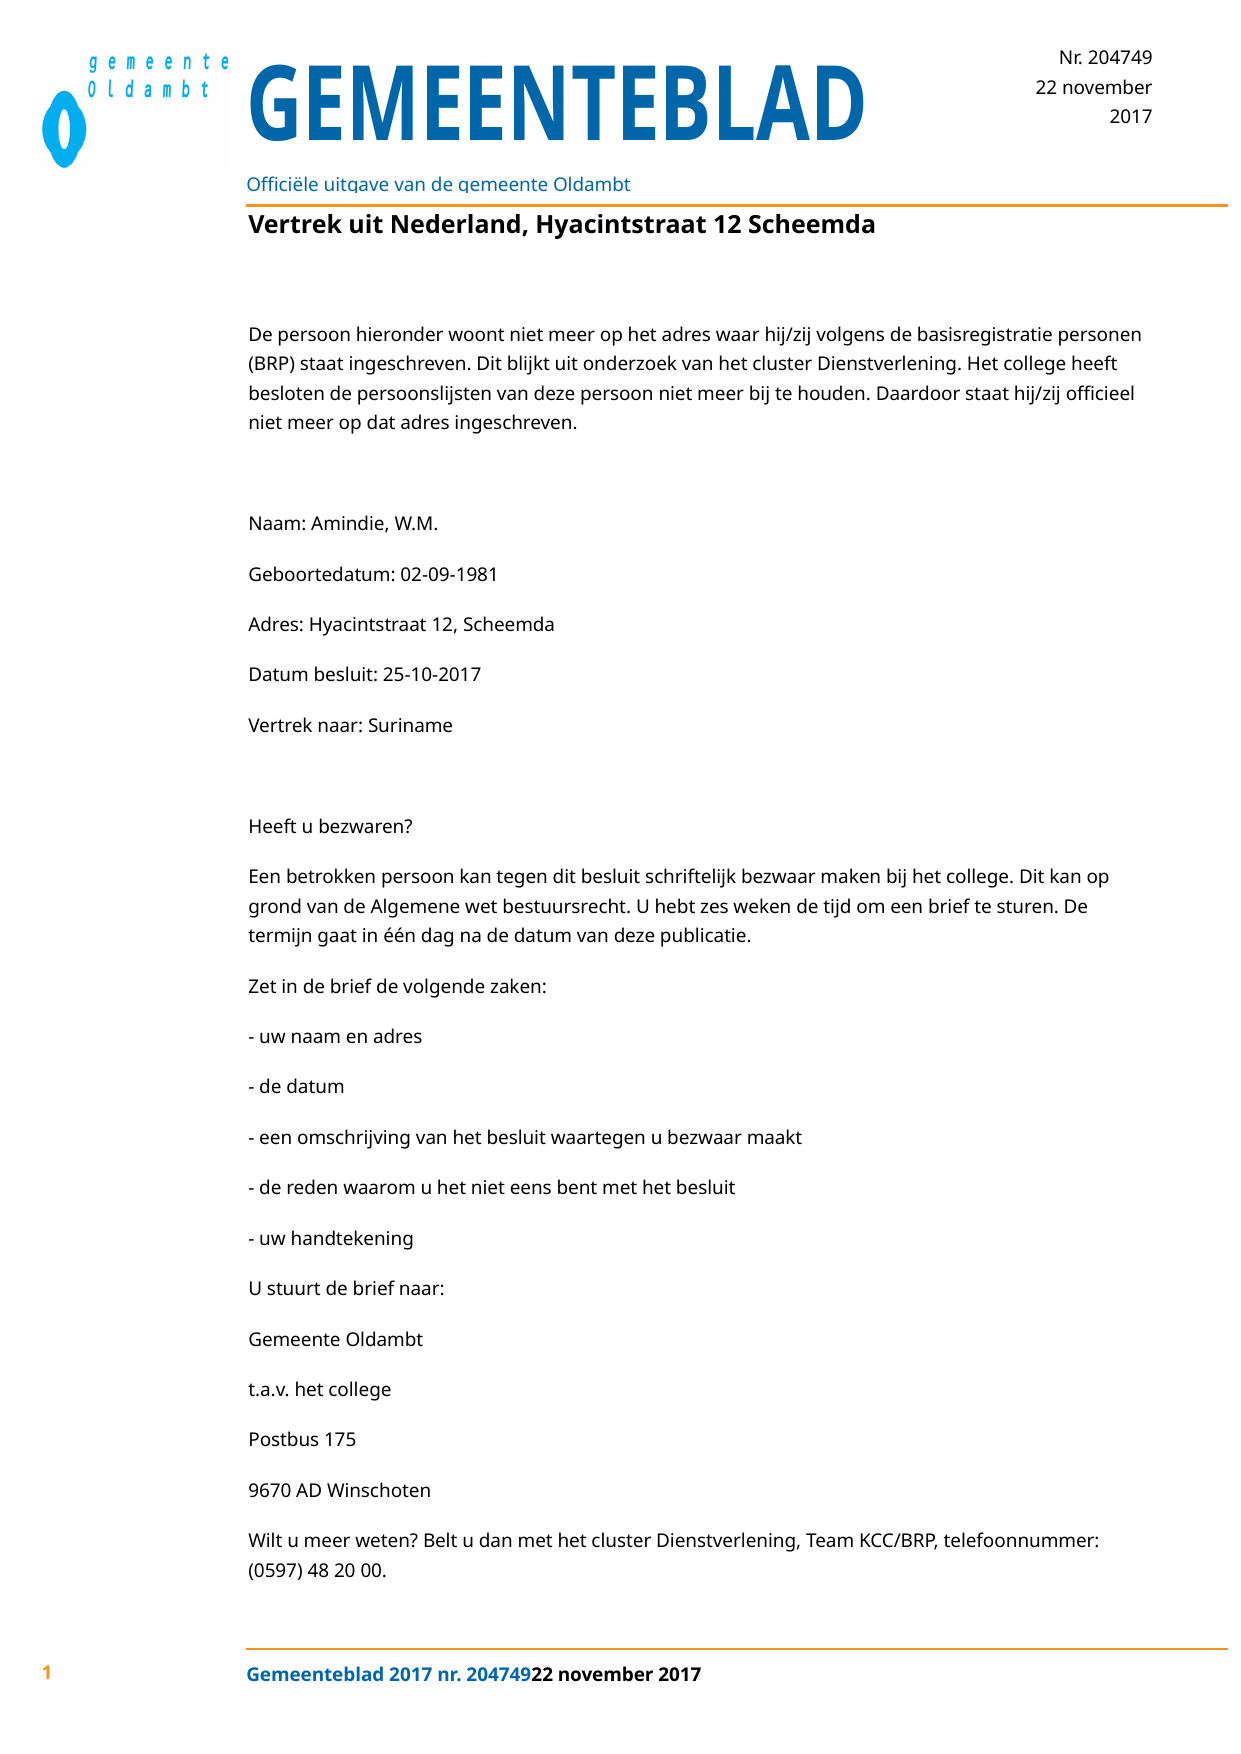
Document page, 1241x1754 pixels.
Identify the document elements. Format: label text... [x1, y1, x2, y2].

text 9670 AD Winschoten [248, 1477, 1152, 1503]
text - een omschrijving van het besluit waartegen u bezwaar maakt [248, 1124, 1152, 1150]
text Een betrokken persoon kan tegen dit besluit schriftelijk bezwaar maken bij het college. Dit kan op grond van de Algemene wet bestuursrecht. U hebt zes weken de tijd om een brief te sturen. De termijn gaat in één dag na de datum van deze publicatie. [248, 863, 1152, 948]
text t.a.v. het college [248, 1376, 1152, 1402]
text Geboortedatum: 02-09-1981 [248, 561, 1152, 586]
text Postbus 175 [248, 1427, 1152, 1452]
text - uw naam en adres [248, 1023, 1152, 1049]
text De persoon hieronder woont niet meer op het adres waar hij/zij volgens de basisregistratie personen (BRP) staat ingeschreven. Dit blijkt uit onderzoek van het cluster Dienstverlening. Het college heeft besloten de persoonslijsten van deze persoon niet meer bij te houden. Daardoor staat hij/zij officieel niet meer op dat adres ingeschreven. [248, 321, 1152, 435]
text Adres: Hyacintstraat 12, Scheemda [248, 611, 1152, 637]
text - uw handtekening [248, 1225, 1152, 1251]
text Zet in de brief de volgende zaken: [248, 973, 1152, 998]
text Vertrek uit Nederland, Hyacintstraat 12 Scheemda [248, 207, 1152, 241]
text Naam: Amindie, W.M. [248, 510, 1152, 536]
text Vertrek naar: Suriname [248, 712, 1152, 738]
text - de reden waarom u het niet eens bent met het besluit [248, 1174, 1152, 1200]
text Wilt u meer weten? Belt u dan met het cluster Dienstverlening, Team KCC/BRP, telefoonnummer: (0597) 48 20 00. [248, 1527, 1152, 1583]
picture [41, 47, 231, 172]
text U stuurt de brief naar: [248, 1275, 1152, 1301]
text Heeft u bezwaren? [248, 813, 1152, 838]
text Datum besluit: 25-10-2017 [248, 662, 1152, 687]
text Gemeente Oldambt [248, 1326, 1152, 1351]
text - de datum [248, 1074, 1152, 1099]
